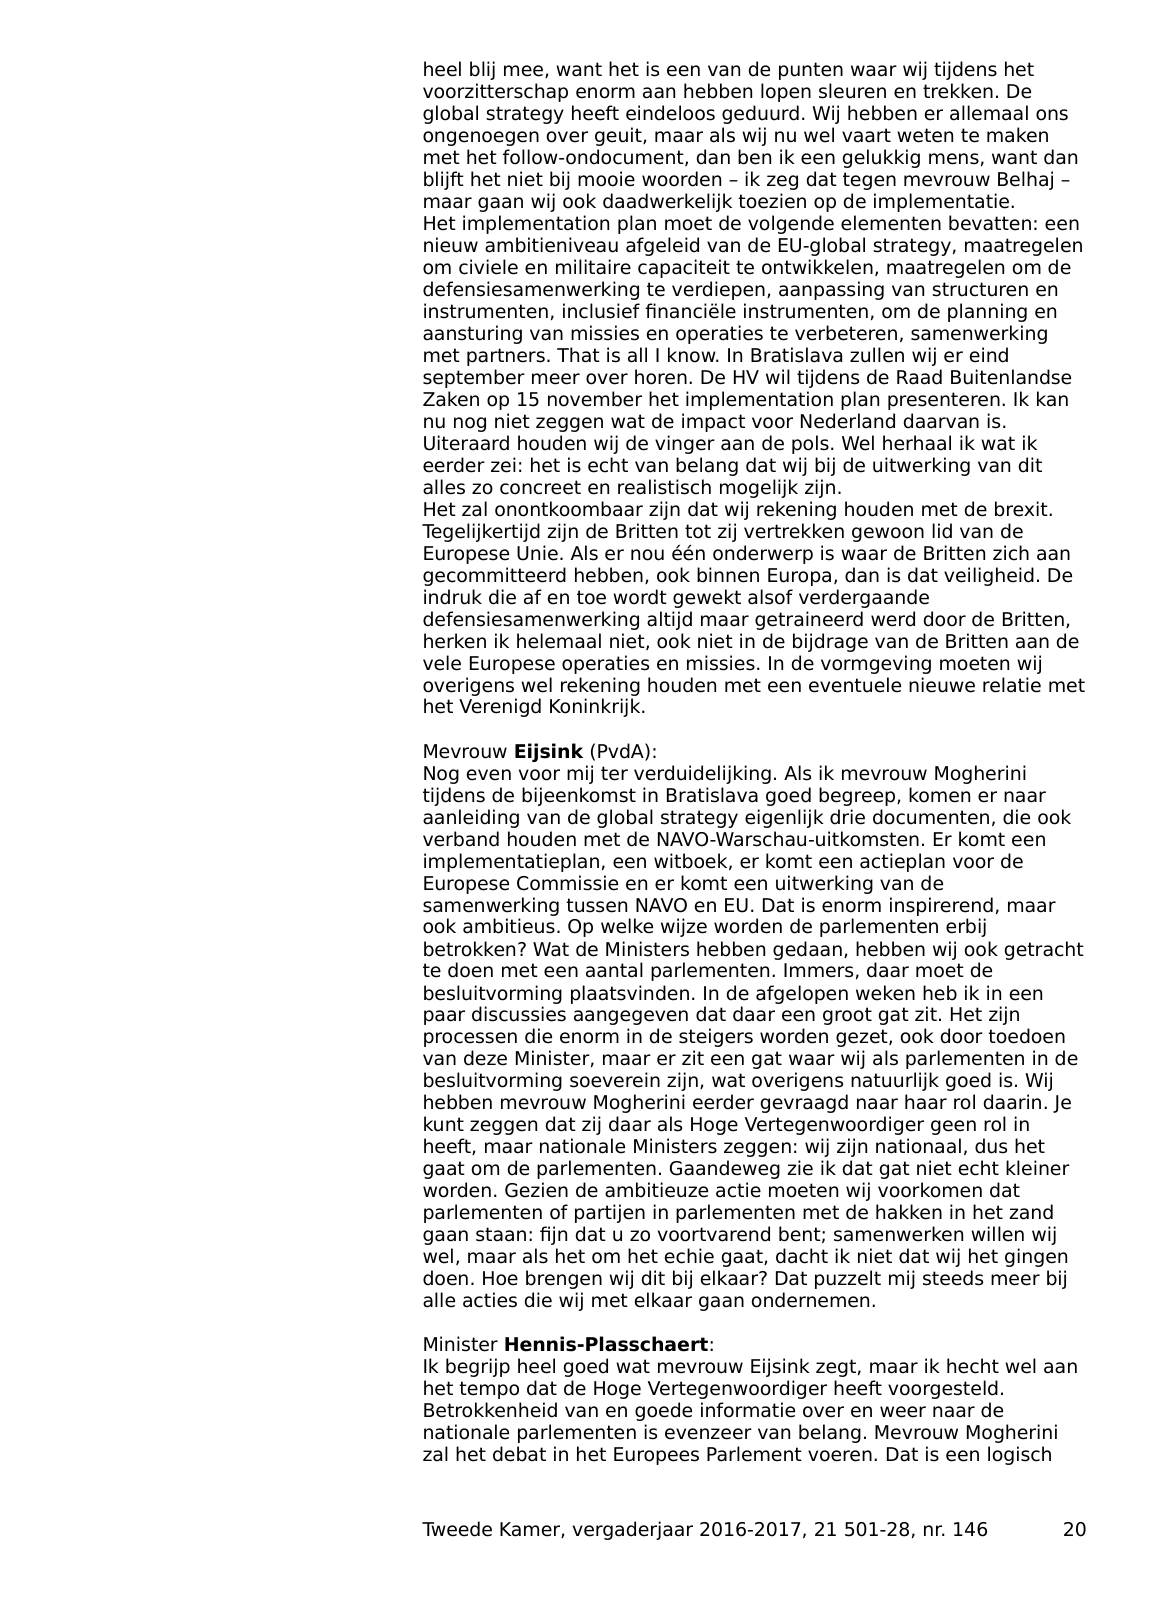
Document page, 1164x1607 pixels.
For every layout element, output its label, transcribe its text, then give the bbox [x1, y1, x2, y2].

text Mevrouw Eijsink (PvdA): [422, 741, 1087, 763]
text Minister Hennis-Plasschaert: [422, 1334, 1087, 1356]
text Het implementation plan moet de volgende elementen bevatten: een nieuw ambitieniveau afgeleid van de EU-global strategy, maatregelen om civiele en militaire capaciteit te ontwikkelen, maatregelen om de defensiesamenwerking te verdiepen, aanpassing van structuren en instrumenten, inclusief financiële instrumenten, om de planning en aansturing van missies en operaties te verbeteren, samenwerking met partners. That is all I know. In Bratislava zullen wij er eind september meer over horen. De HV wil tijdens de Raad Buitenlandse Zaken op 15 november het implementation plan presenteren. Ik kan nu nog niet zeggen wat de impact voor Nederland daarvan is. Uiteraard houden wij de vinger aan de pols. Wel herhaal ik wat ik eerder zei: het is echt van belang dat wij bij de uitwerking van dit alles zo concreet en realistisch mogelijk zijn. [422, 213, 1087, 499]
text heel blij mee, want het is een van de punten waar wij tijdens het voorzitterschap enorm aan hebben lopen sleuren en trekken. De global strategy heeft eindeloos geduurd. Wij hebben er allemaal ons ongenoegen over geuit, maar als wij nu wel vaart weten te maken met het follow-ondocument, dan ben ik een gelukkig mens, want dan blijft het niet bij mooie woorden – ik zeg dat tegen mevrouw Belhaj – maar gaan wij ook daadwerkelijk toezien op de implementatie. [422, 59, 1087, 213]
text Ik begrijp heel goed wat mevrouw Eijsink zegt, maar ik hecht wel aan het tempo dat de Hoge Vertegenwoordiger heeft voorgesteld. Betrokkenheid van en goede informatie over en weer naar de nationale parlementen is evenzeer van belang. Mevrouw Mogherini zal het debat in het Europees Parlement voeren. Dat is een logisch [422, 1356, 1087, 1466]
text Nog even voor mij ter verduidelijking. Als ik mevrouw Mogherini tijdens de bijeenkomst in Bratislava goed begreep, komen er naar aanleiding van de global strategy eigenlijk drie documenten, die ook verband houden met de NAVO-Warschau-uitkomsten. Er komt een implementatieplan, een witboek, er komt een actieplan voor de Europese Commissie en er komt een uitwerking van de samenwerking tussen NAVO en EU. Dat is enorm inspirerend, maar ook ambitieus. Op welke wijze worden de parlementen erbij betrokken? Wat de Ministers hebben gedaan, hebben wij ook getracht te doen met een aantal parlementen. Immers, daar moet de besluitvorming plaatsvinden. In de afgelopen weken heb ik in een paar discussies aangegeven dat daar een groot gat zit. Het zijn processen die enorm in de steigers worden gezet, ook door toedoen van deze Minister, maar er zit een gat waar wij als parlementen in de besluitvorming soeverein zijn, wat overigens natuurlijk goed is. Wij hebben mevrouw Mogherini eerder gevraagd naar haar rol daarin. Je kunt zeggen dat zij daar als Hoge Vertegenwoordiger geen rol in heeft, maar nationale Ministers zeggen: wij zijn nationaal, dus het gaat om de parlementen. Gaandeweg zie ik dat gat niet echt kleiner worden. Gezien de ambitieuze actie moeten wij voorkomen dat parlementen of partijen in parlementen met de hakken in het zand gaan staan: fijn dat u zo voortvarend bent; samenwerken willen wij wel, maar als het om het echie gaat, dacht ik niet dat wij het gingen doen. Hoe brengen wij dit bij elkaar? Dat puzzelt mij steeds meer bij alle acties die wij met elkaar gaan ondernemen. [422, 763, 1087, 1312]
text Het zal onontkoombaar zijn dat wij rekening houden met de brexit. Tegelijkertijd zijn de Britten tot zij vertrekken gewoon lid van de Europese Unie. Als er nou één onderwerp is waar de Britten zich aan gecommitteerd hebben, ook binnen Europa, dan is dat veiligheid. De indruk die af en toe wordt gewekt alsof verdergaande defensiesamenwerking altijd maar getraineerd werd door de Britten, herken ik helemaal niet, ook niet in de bijdrage van de Britten aan de vele Europese operaties en missies. In de vormgeving moeten wij overigens wel rekening houden met een eventuele nieuwe relatie met het Verenigd Koninkrijk. [422, 499, 1087, 718]
